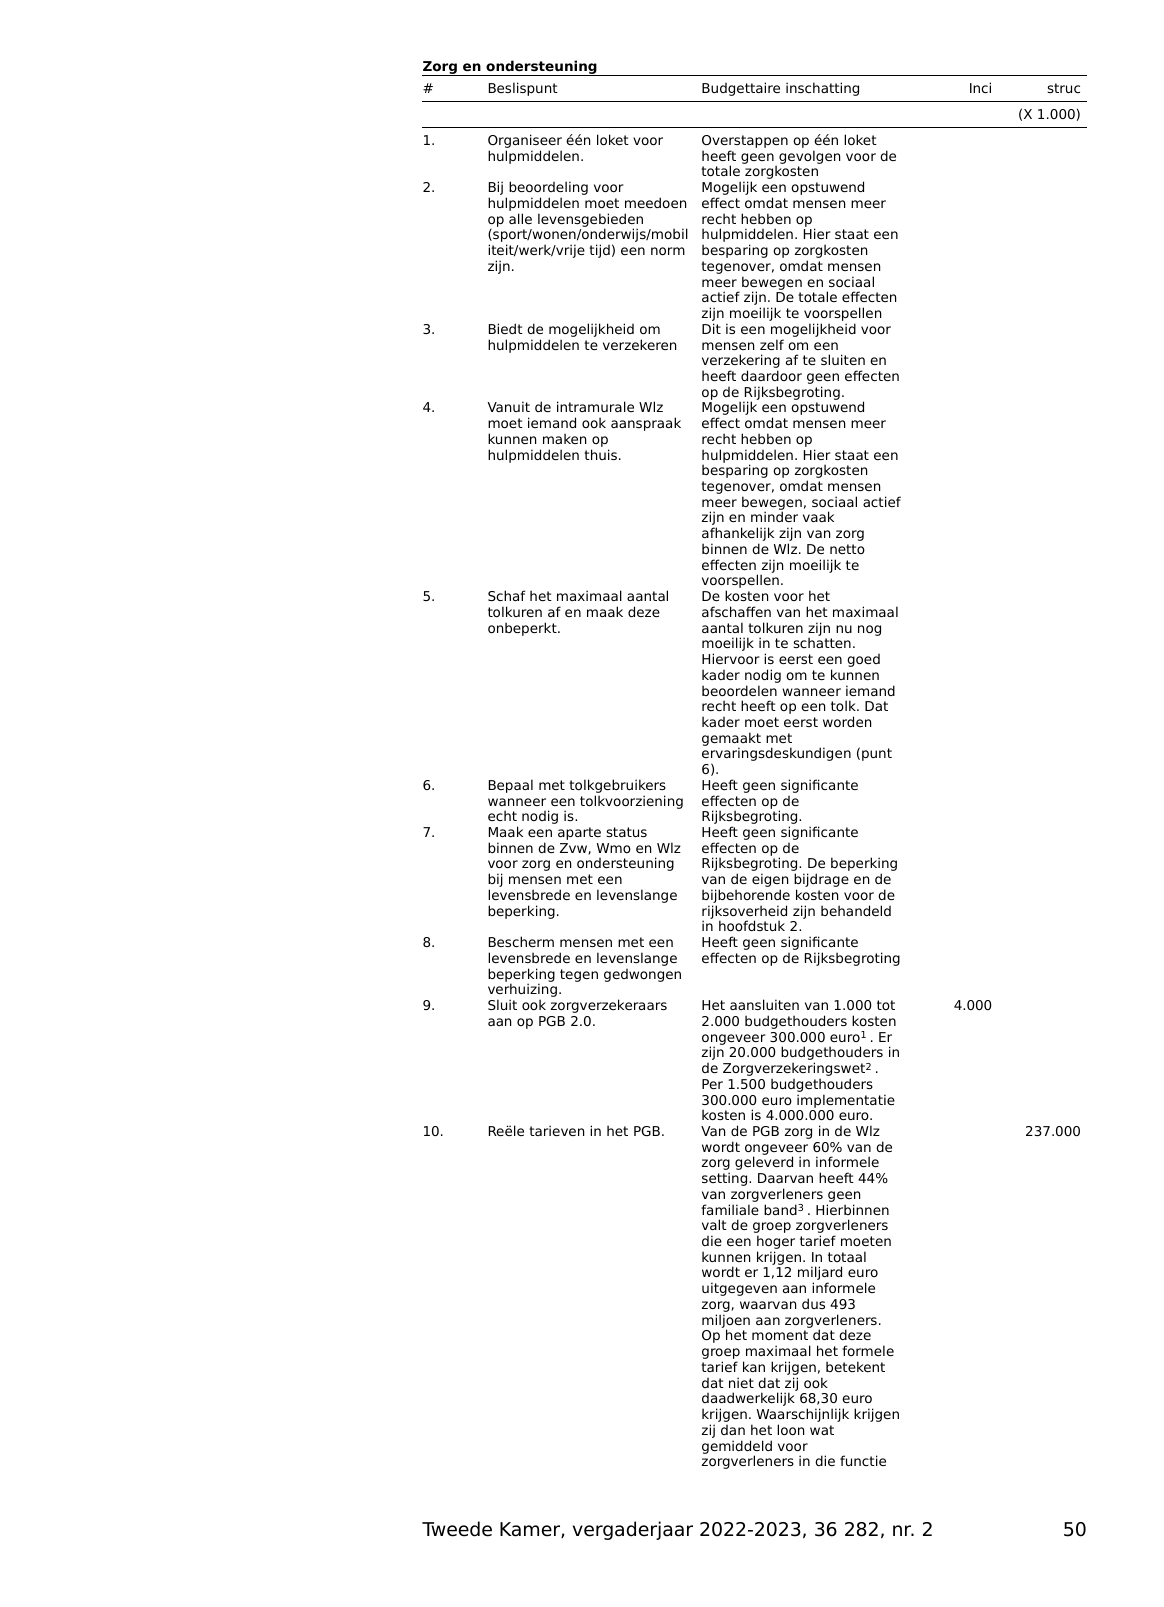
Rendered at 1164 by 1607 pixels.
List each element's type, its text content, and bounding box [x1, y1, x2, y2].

table_cell 2. [422, 180, 481, 322]
table_cell [998, 128, 1087, 180]
table_header Zorg en ondersteuning [422, 59, 1087, 75]
table_cell [998, 935, 1087, 998]
table_cell [998, 400, 1087, 589]
table_cell struc [998, 76, 1087, 101]
table_cell Mogelijk een opstuwend effect omdat mensen meer recht hebben op hulpmiddelen. Hier staat een besparing op zorgkosten tegenover, omdat mensen meer bewegen, sociaal actief zijn en minder vaak afhankelijk zijn van zorg binnen de Wlz. De netto effecten zijn moeilijk te voorspellen. [695, 400, 909, 589]
table_cell Vanuit de intramurale Wlz moet iemand ook aanspraak kunnen maken op hulpmiddelen thuis. [481, 400, 695, 589]
table_cell 1. [422, 128, 481, 180]
table_cell # [422, 76, 481, 101]
table_cell [910, 589, 998, 778]
table_cell Sluit ook zorgverzekeraars aan op PGB 2.0. [481, 998, 695, 1124]
table_cell De kosten voor het afschaffen van het maximaal aantal tolkuren zijn nu nog moeilijk in te schatten. Hiervoor is eerst een goed kader nodig om te kunnen beoordelen wanneer iemand recht heeft op een tolk. Dat kader moet eerst worden gemaakt met ervaringsdeskundigen (punt 6). [695, 589, 909, 778]
table_cell Bescherm mensen met een levensbrede en levenslange beperking tegen gedwongen verhuizing. [481, 935, 695, 998]
table_cell 4.000 [910, 998, 998, 1124]
table_cell Dit is een mogelijkheid voor mensen zelf om een verzekering af te sluiten en heeft daardoor geen effecten op de Rijksbegroting. [695, 322, 909, 400]
table_cell [910, 128, 998, 180]
table_cell Biedt de mogelijkheid om hulpmiddelen te verzekeren [481, 322, 695, 400]
table_cell 9. [422, 998, 481, 1124]
table_cell [998, 180, 1087, 322]
table_cell [910, 778, 998, 825]
table_cell 4. [422, 400, 481, 589]
table_cell Heeft geen significante effecten op de Rijksbegroting. [695, 778, 909, 825]
table_cell Organiseer één loket voor hulpmiddelen. [481, 128, 695, 180]
table_cell Van de PGB zorg in de Wlz wordt ongeveer 60% van de zorg geleverd in informele setting. Daarvan heeft 44% van zorgverleners geen familiale band3. Hierbinnen valt de groep zorgverleners die een hoger tarief moeten kunnen krijgen. In totaal wordt er 1,12 miljard euro uitgegeven aan informele zorg, waarvan dus 493 miljoen aan zorgverleners. Op het moment dat deze groep maximaal het formele tarief kan krijgen, betekent dat niet dat zij ook daadwerkelijk 68,30 euro krijgen. Waarschijnlijk krijgen zij dan het loon wat gemiddeld voor zorgverleners in die functie [695, 1124, 909, 1470]
table_cell [910, 1124, 998, 1470]
table_cell Heeft geen significante effecten op de Rijksbegroting [695, 935, 909, 998]
table_cell [910, 935, 998, 998]
table_cell 5. [422, 589, 481, 778]
table_cell Heeft geen significante effecten op de Rijksbegroting. De beperking van de eigen bijdrage en de bijbehorende kosten voor de rijksoverheid zijn behandeld in hoofdstuk 2. [695, 825, 909, 935]
table_cell [481, 102, 695, 127]
table_cell (X 1.000) [910, 102, 1087, 127]
table_cell 3. [422, 322, 481, 400]
table_cell Mogelijk een opstuwend effect omdat mensen meer recht hebben op hulpmiddelen. Hier staat een besparing op zorgkosten tegenover, omdat mensen meer bewegen en sociaal actief zijn. De totale effecten zijn moeilijk te voorspellen [695, 180, 909, 322]
table_cell Maak een aparte status binnen de Zvw, Wmo en Wlz voor zorg en ondersteuning bij mensen met een levensbrede en levenslange beperking. [481, 825, 695, 935]
table_cell [910, 322, 998, 400]
table_cell [910, 400, 998, 589]
table_cell 6. [422, 778, 481, 825]
table_cell Inci [910, 76, 998, 101]
table_cell [910, 825, 998, 935]
table_cell 7. [422, 825, 481, 935]
table_cell [998, 322, 1087, 400]
table_cell [998, 998, 1087, 1124]
table_cell 10. [422, 1124, 481, 1470]
table_cell [422, 102, 481, 127]
table_cell Beslispunt [481, 76, 695, 101]
table_cell Overstappen op één loket heeft geen gevolgen voor de totale zorgkosten [695, 128, 909, 180]
table_cell Reële tarieven in het PGB. [481, 1124, 695, 1470]
table_cell [998, 778, 1087, 825]
table_cell [910, 180, 998, 322]
table_cell Bij beoordeling voor hulpmiddelen moet meedoen op alle levensgebieden (sport/wonen/onderwijs/mobiliteit/werk/vrije tijd) een norm zijn. [481, 180, 695, 322]
table_cell Bepaal met tolkgebruikers wanneer een tolkvoorziening echt nodig is. [481, 778, 695, 825]
table_cell 8. [422, 935, 481, 998]
table_cell Budgettaire inschatting [695, 76, 909, 101]
table_cell [998, 825, 1087, 935]
table_cell [695, 102, 909, 127]
table_cell [998, 589, 1087, 778]
table_cell Het aansluiten van 1.000 tot 2.000 budgethouders kosten ongeveer 300.000 euro1. Er zijn 20.000 budgethouders in de Zorgverzekeringswet2. Per 1.500 budgethouders 300.000 euro implementatie kosten is 4.000.000 euro. [695, 998, 909, 1124]
table_cell Schaf het maximaal aantal tolkuren af en maak deze onbeperkt. [481, 589, 695, 778]
table_cell 237.000 [998, 1124, 1087, 1470]
